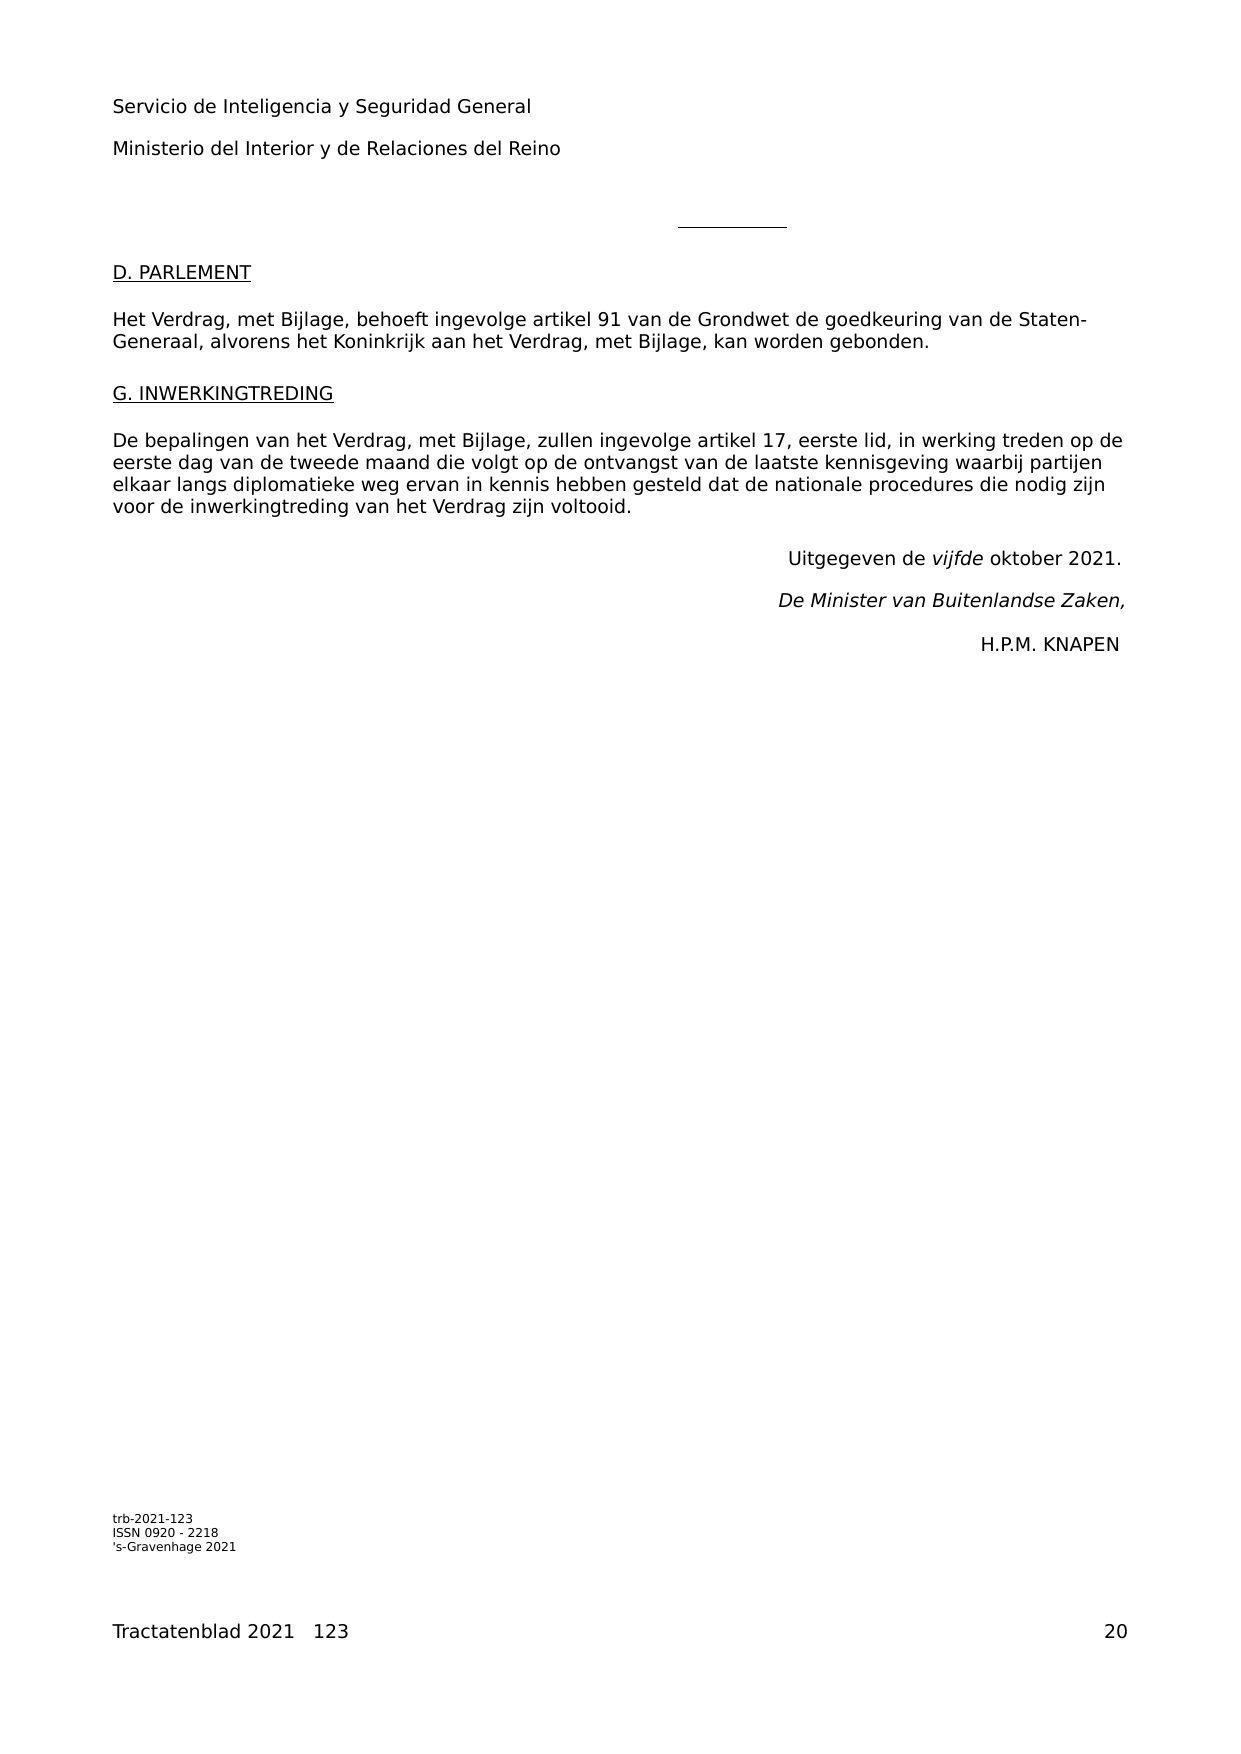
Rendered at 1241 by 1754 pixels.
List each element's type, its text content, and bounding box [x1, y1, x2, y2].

text trb-2021-123 [112, 1512, 346, 1526]
text De Minister van Buitenlandse Zaken, H.P.M. KNAPEN [112, 590, 1128, 656]
text De bepalingen van het Verdrag, met Bijlage, zullen ingevolge artikel 17, eerste lid, in werking treden op de eerste dag van de tweede maand die volgt op de ontvangst van de laatste kennisgeving waarbij partijen elkaar langs diplomatieke weg ervan in kennis hebben gesteld dat de nationale procedures die nodig zijn voor de inwerkingtreding van het Verdrag zijn voltooid. [112, 430, 1128, 518]
text Het Verdrag, met Bijlage, behoeft ingevolge artikel 91 van de Grondwet de goedkeuring van de Staten-Generaal, alvorens het Koninkrijk aan het Verdrag, met Bijlage, kan worden gebonden. [112, 309, 1128, 353]
text ISSN 0920 - 2218 [112, 1526, 346, 1540]
text Ministerio del Interior y de Relaciones del Reino [112, 138, 1128, 160]
text Servicio de Inteligencia y Seguridad General [112, 96, 1128, 118]
text 's-Gravenhage 2021 [112, 1540, 346, 1554]
text Uitgegeven de vijfde oktober 2021. [112, 548, 1128, 570]
subtitle G. INWERKINGTREDING [112, 383, 1128, 405]
subtitle D. PARLEMENT [112, 262, 1128, 284]
